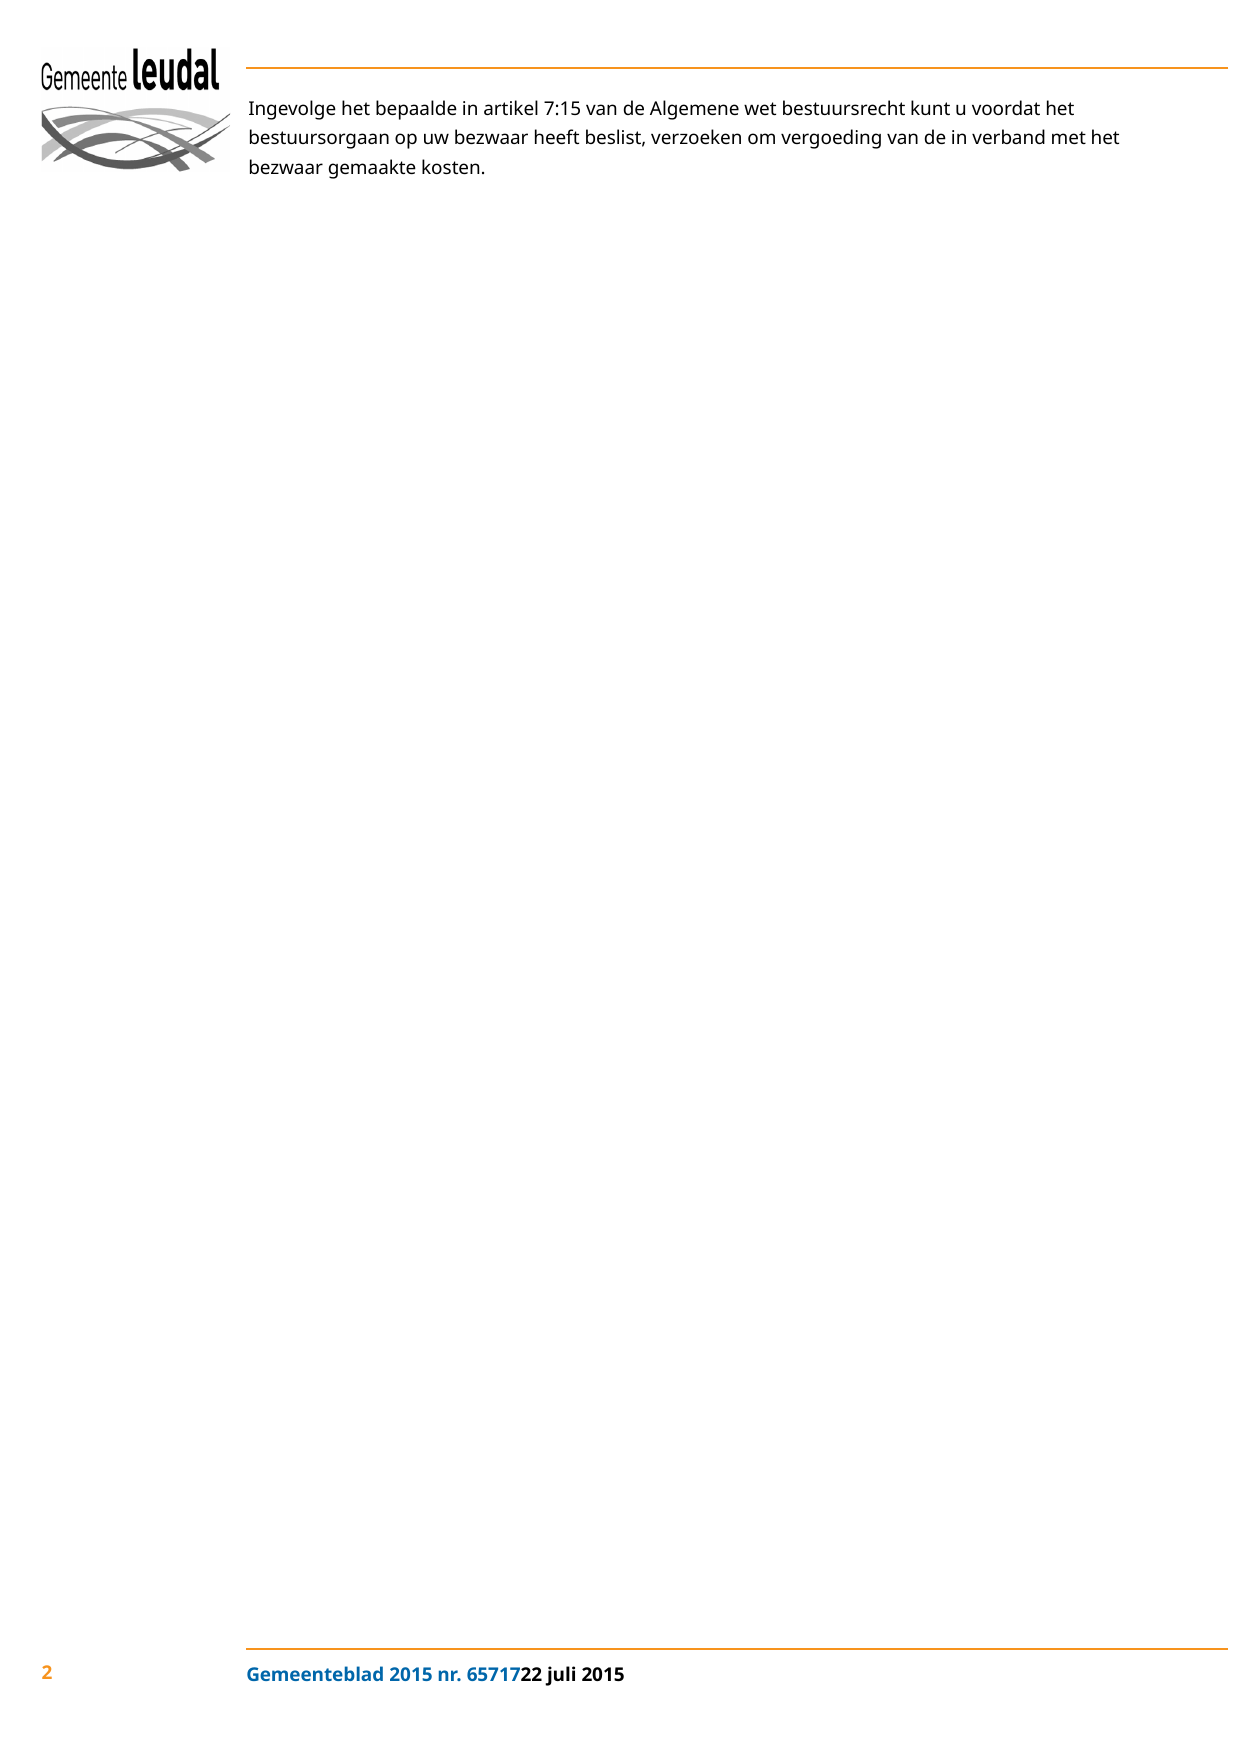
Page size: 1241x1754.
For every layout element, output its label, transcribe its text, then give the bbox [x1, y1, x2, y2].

picture [41, 47, 231, 172]
text Ingevolge het bepaalde in artikel 7:15 van de Algemene wet bestuursrecht kunt u voordat het bestuursorgaan op uw bezwaar heeft beslist, verzoeken om vergoeding van de in verband met het bezwaar gemaakte kosten. [248, 95, 1152, 180]
